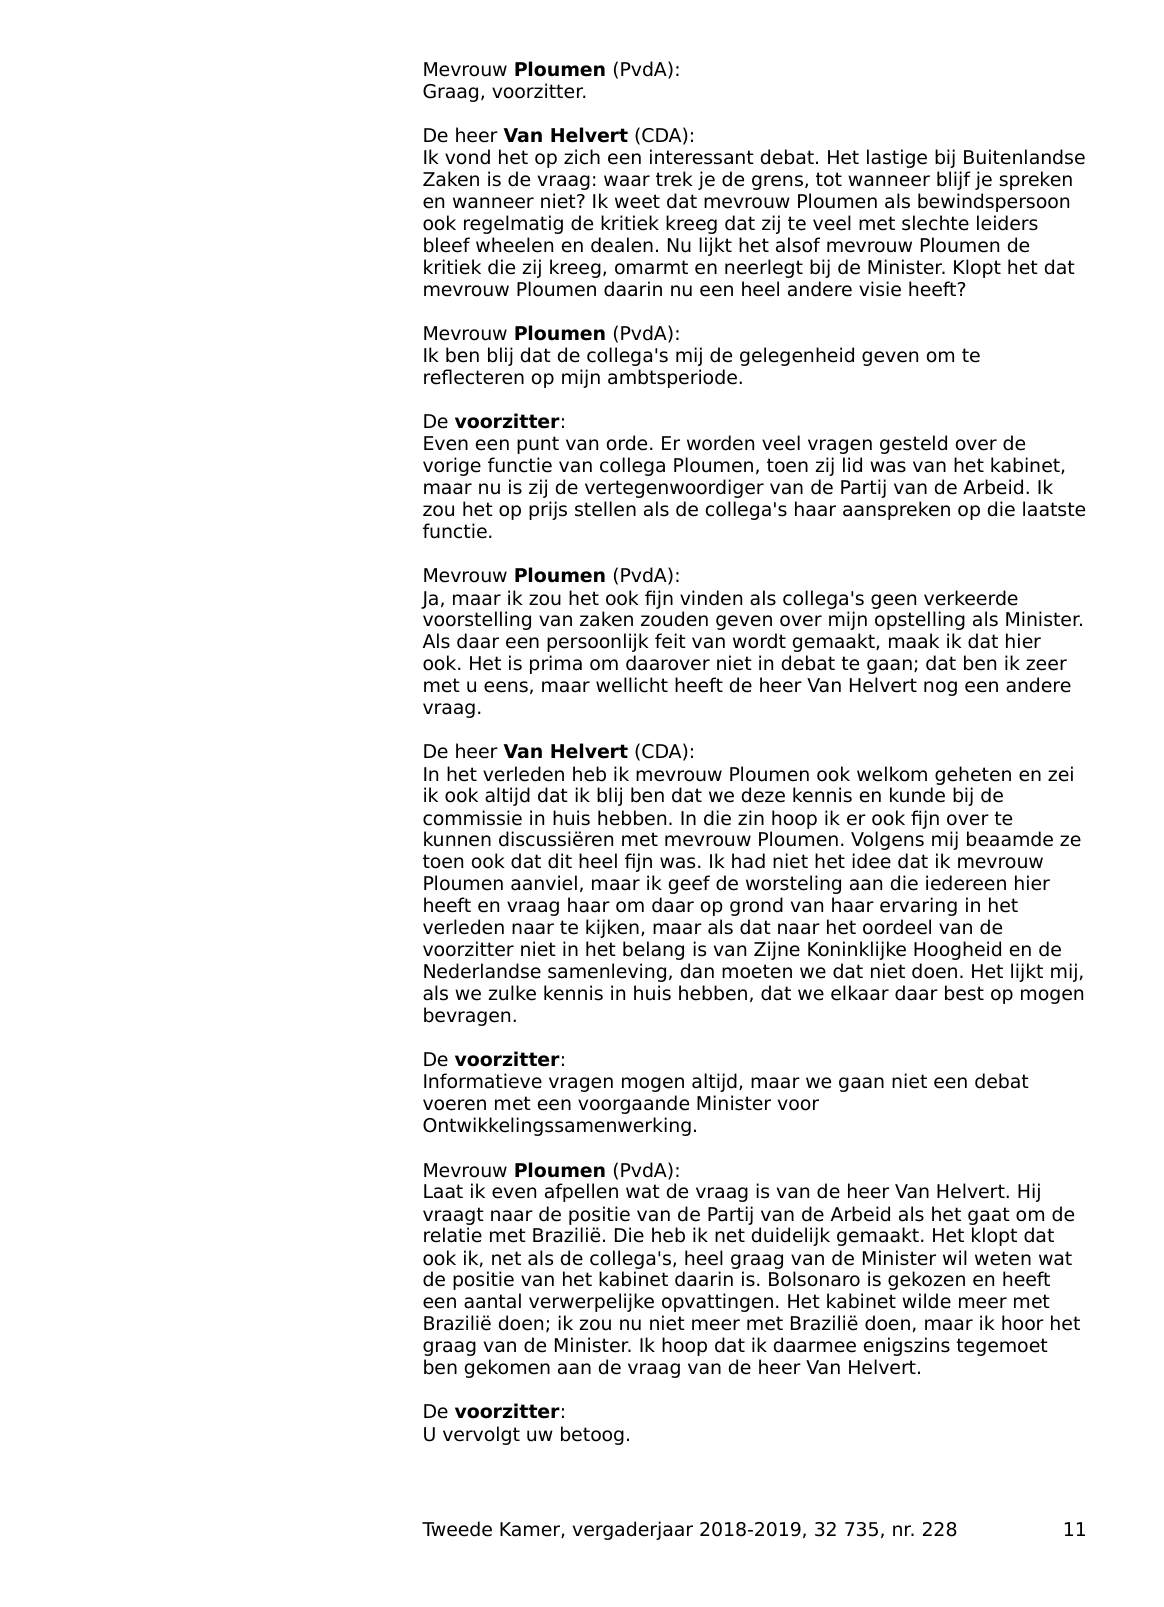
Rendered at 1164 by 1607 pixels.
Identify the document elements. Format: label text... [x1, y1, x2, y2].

text De voorzitter: [422, 411, 1087, 433]
text Mevrouw Ploumen (PvdA): [422, 323, 1087, 345]
text Graag, voorzitter. [422, 81, 1087, 103]
text Ik ben blij dat de collega's mij de gelegenheid geven om te reflecteren op mijn ambtsperiode. [422, 345, 1087, 389]
text Mevrouw Ploumen (PvdA): [422, 1159, 1087, 1181]
text Mevrouw Ploumen (PvdA): [422, 565, 1087, 587]
text De heer Van Helvert (CDA): [422, 125, 1087, 147]
text Laat ik even afpellen wat de vraag is van de heer Van Helvert. Hij vraagt naar de positie van de Partij van de Arbeid als het gaat om de relatie met Brazilië. Die heb ik net duidelijk gemaakt. Het klopt dat ook ik, net als de collega's, heel graag van de Minister wil weten wat de positie van het kabinet daarin is. Bolsonaro is gekozen en heeft een aantal verwerpelijke opvattingen. Het kabinet wilde meer met Brazilië doen; ik zou nu niet meer met Brazilië doen, maar ik hoor het graag van de Minister. Ik hoop dat ik daarmee enigszins tegemoet ben gekomen aan de vraag van de heer Van Helvert. [422, 1181, 1087, 1379]
text De voorzitter: [422, 1401, 1087, 1423]
text In het verleden heb ik mevrouw Ploumen ook welkom geheten en zei ik ook altijd dat ik blij ben dat we deze kennis en kunde bij de commissie in huis hebben. In die zin hoop ik er ook fijn over te kunnen discussiëren met mevrouw Ploumen. Volgens mij beaamde ze toen ook dat dit heel fijn was. Ik had niet het idee dat ik mevrouw Ploumen aanviel, maar ik geef de worsteling aan die iedereen hier heeft en vraag haar om daar op grond van haar ervaring in het verleden naar te kijken, maar als dat naar het oordeel van de voorzitter niet in het belang is van Zijne Koninklijke Hoogheid en de Nederlandse samenleving, dan moeten we dat niet doen. Het lijkt mij, als we zulke kennis in huis hebben, dat we elkaar daar best op mogen bevragen. [422, 763, 1087, 1027]
text U vervolgt uw betoog. [422, 1423, 1087, 1445]
text Mevrouw Ploumen (PvdA): [422, 59, 1087, 81]
text De voorzitter: [422, 1049, 1087, 1071]
text Informatieve vragen mogen altijd, maar we gaan niet een debat voeren met een voorgaande Minister voor Ontwikkelingssamenwerking. [422, 1071, 1087, 1137]
text Ja, maar ik zou het ook fijn vinden als collega's geen verkeerde voorstelling van zaken zouden geven over mijn opstelling als Minister. Als daar een persoonlijk feit van wordt gemaakt, maak ik dat hier ook. Het is prima om daarover niet in debat te gaan; dat ben ik zeer met u eens, maar wellicht heeft de heer Van Helvert nog een andere vraag. [422, 587, 1087, 719]
text Ik vond het op zich een interessant debat. Het lastige bij Buitenlandse Zaken is de vraag: waar trek je de grens, tot wanneer blijf je spreken en wanneer niet? Ik weet dat mevrouw Ploumen als bewindspersoon ook regelmatig de kritiek kreeg dat zij te veel met slechte leiders bleef wheelen en dealen. Nu lijkt het alsof mevrouw Ploumen de kritiek die zij kreeg, omarmt en neerlegt bij de Minister. Klopt het dat mevrouw Ploumen daarin nu een heel andere visie heeft? [422, 147, 1087, 301]
text Even een punt van orde. Er worden veel vragen gesteld over de vorige functie van collega Ploumen, toen zij lid was van het kabinet, maar nu is zij de vertegenwoordiger van de Partij van de Arbeid. Ik zou het op prijs stellen als de collega's haar aanspreken op die laatste functie. [422, 433, 1087, 543]
text De heer Van Helvert (CDA): [422, 741, 1087, 763]
